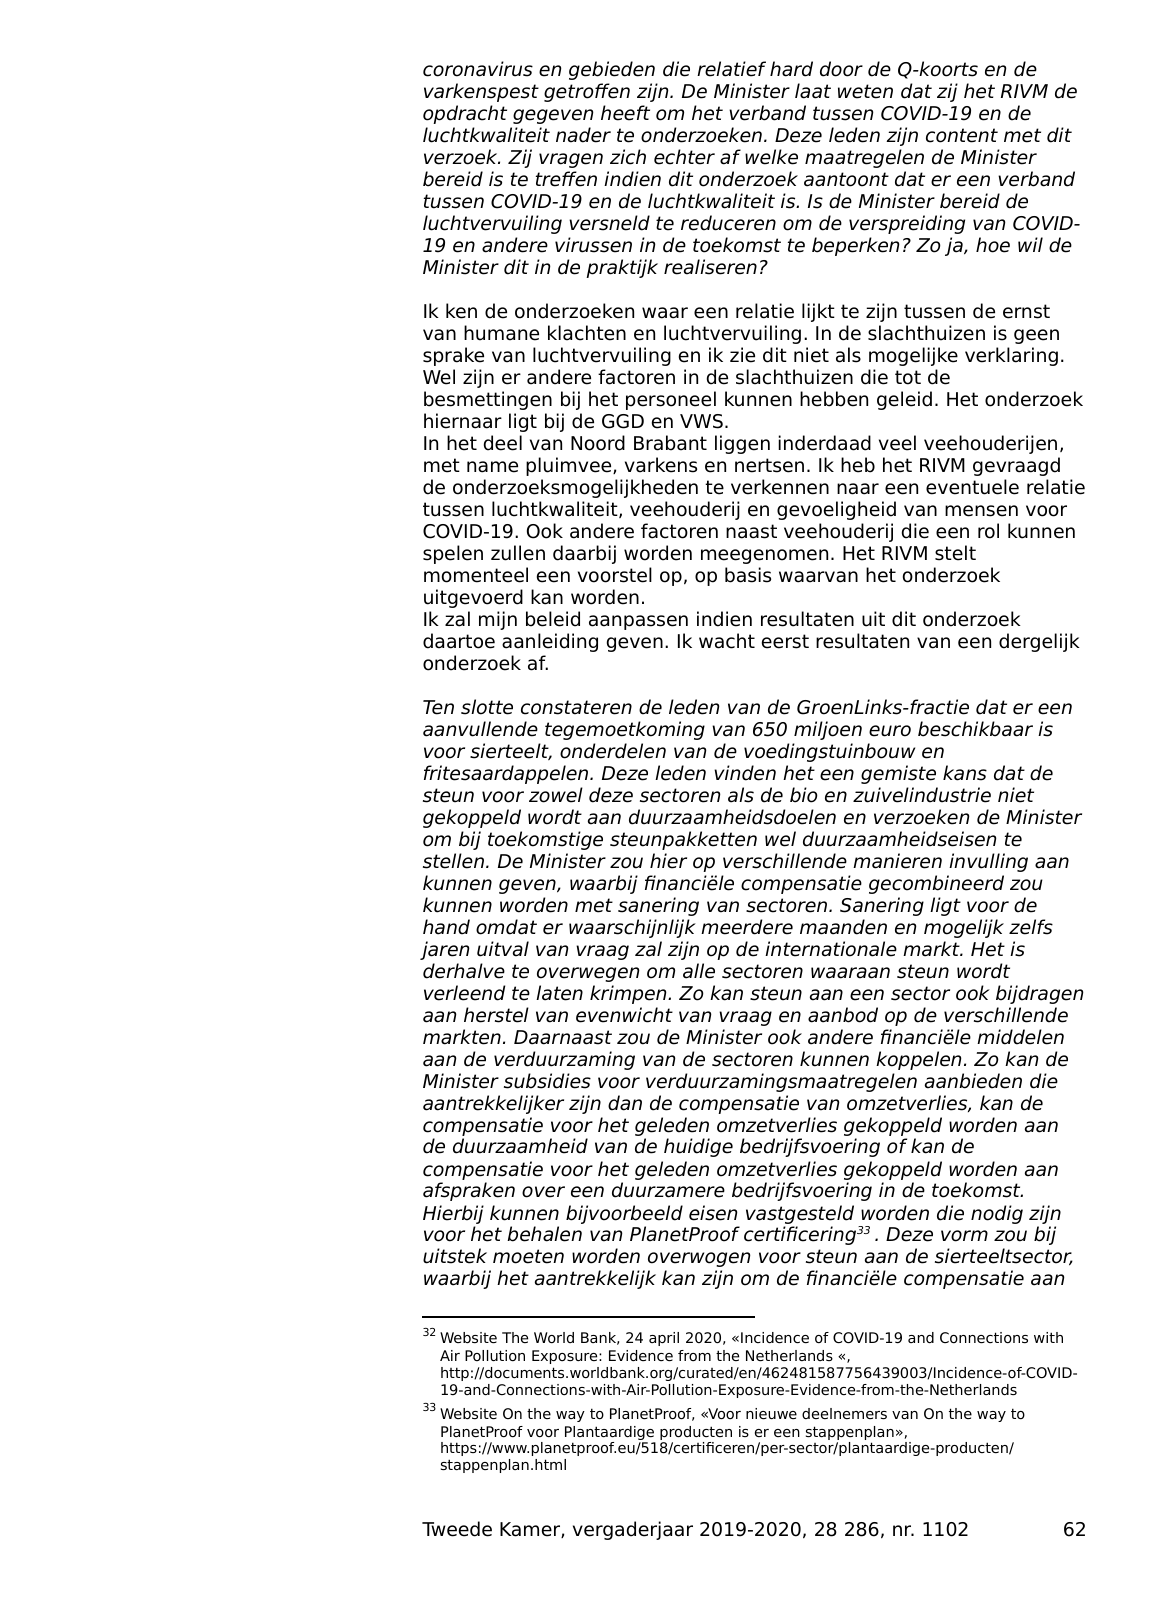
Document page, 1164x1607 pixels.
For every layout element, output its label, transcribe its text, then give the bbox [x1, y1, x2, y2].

text coronavirus en gebieden die relatief hard door de Q-koorts en de varkenspest getroffen zijn. De Minister laat weten dat zij het RIVM de opdracht gegeven heeft om het verband tussen COVID-19 en de luchtkwaliteit nader te onderzoeken. Deze leden zijn content met dit verzoek. Zij vragen zich echter af welke maatregelen de Minister bereid is te treffen indien dit onderzoek aantoont dat er een verband tussen COVID-19 en de luchtkwaliteit is. Is de Minister bereid de luchtvervuiling versneld te reduceren om de verspreiding van COVID-19 en andere virussen in de toekomst te beperken? Zo ja, hoe wil de Minister dit in de praktijk realiseren? [422, 59, 1087, 279]
text Website On the way to PlanetProof, «Voor nieuwe deelnemers van On the way to PlanetProof voor Plantaardige producten is er een stappenplan», https://www.planetproof.eu/518/certificeren/per-sector/plantaardige-producten/stappenplan.html [422, 1402, 1087, 1474]
text Ik zal mijn beleid aanpassen indien resultaten uit dit onderzoek daartoe aanleiding geven. Ik wacht eerst resultaten van een dergelijk onderzoek af. [422, 609, 1087, 675]
text Website The World Bank, 24 april 2020, «Incidence of COVID-19 and Connections with Air Pollution Exposure: Evidence from the Netherlands «, http://documents.worldbank.org/curated/en/462481587756439003/Incidence-of-COVID-19-and-Connections-with-Air-Pollution-Exposure-Evidence-from-the-Netherlands [422, 1326, 1087, 1399]
text Ten slotte constateren de leden van de GroenLinks-fractie dat er een aanvullende tegemoetkoming van 650 miljoen euro beschikbaar is voor sierteelt, onderdelen van de voedingstuinbouw en fritesaardappelen. Deze leden vinden het een gemiste kans dat de steun voor zowel deze sectoren als de bio en zuivelindustrie niet gekoppeld wordt aan duurzaamheidsdoelen en verzoeken de Minister om bij toekomstige steunpakketten wel duurzaamheidseisen te stellen. De Minister zou hier op verschillende manieren invulling aan kunnen geven, waarbij financiële compensatie gecombineerd zou kunnen worden met sanering van sectoren. Sanering ligt voor de hand omdat er waarschijnlijk meerdere maanden en mogelijk zelfs jaren uitval van vraag zal zijn op de internationale markt. Het is derhalve te overwegen om alle sectoren waaraan steun wordt verleend te laten krimpen. Zo kan steun aan een sector ook bijdragen aan herstel van evenwicht van vraag en aanbod op de verschillende markten. Daarnaast zou de Minister ook andere financiële middelen aan de verduurzaming van de sectoren kunnen koppelen. Zo kan de Minister subsidies voor verduurzamingsmaatregelen aanbieden die aantrekkelijker zijn dan de compensatie van omzetverlies, kan de compensatie voor het geleden omzetverlies gekoppeld worden aan de duurzaamheid van de huidige bedrijfsvoering of kan de compensatie voor het geleden omzetverlies gekoppeld worden aan afspraken over een duurzamere bedrijfsvoering in de toekomst. Hierbij kunnen bijvoorbeeld eisen vastgesteld worden die nodig zijn voor het behalen van PlanetProof certificering. Deze vorm zou bij uitstek moeten worden overwogen voor steun aan de sierteeltsector, waarbij het aantrekkelijk kan zijn om de financiële compensatie aan [422, 697, 1087, 1290]
text Ik ken de onderzoeken waar een relatie lijkt te zijn tussen de ernst van humane klachten en luchtvervuiling. In de slachthuizen is geen sprake van luchtvervuiling en ik zie dit niet als mogelijke verklaring. Wel zijn er andere factoren in de slachthuizen die tot de besmettingen bij het personeel kunnen hebben geleid. Het onderzoek hiernaar ligt bij de GGD en VWS. [422, 301, 1087, 433]
text In het deel van Noord Brabant liggen inderdaad veel veehouderijen, met name pluimvee, varkens en nertsen. Ik heb het RIVM gevraagd de onderzoeksmogelijkheden te verkennen naar een eventuele relatie tussen luchtkwaliteit, veehouderij en gevoeligheid van mensen voor COVID-19. Ook andere factoren naast veehouderij die een rol kunnen spelen zullen daarbij worden meegenomen. Het RIVM stelt momenteel een voorstel op, op basis waarvan het onderzoek uitgevoerd kan worden. [422, 433, 1087, 609]
